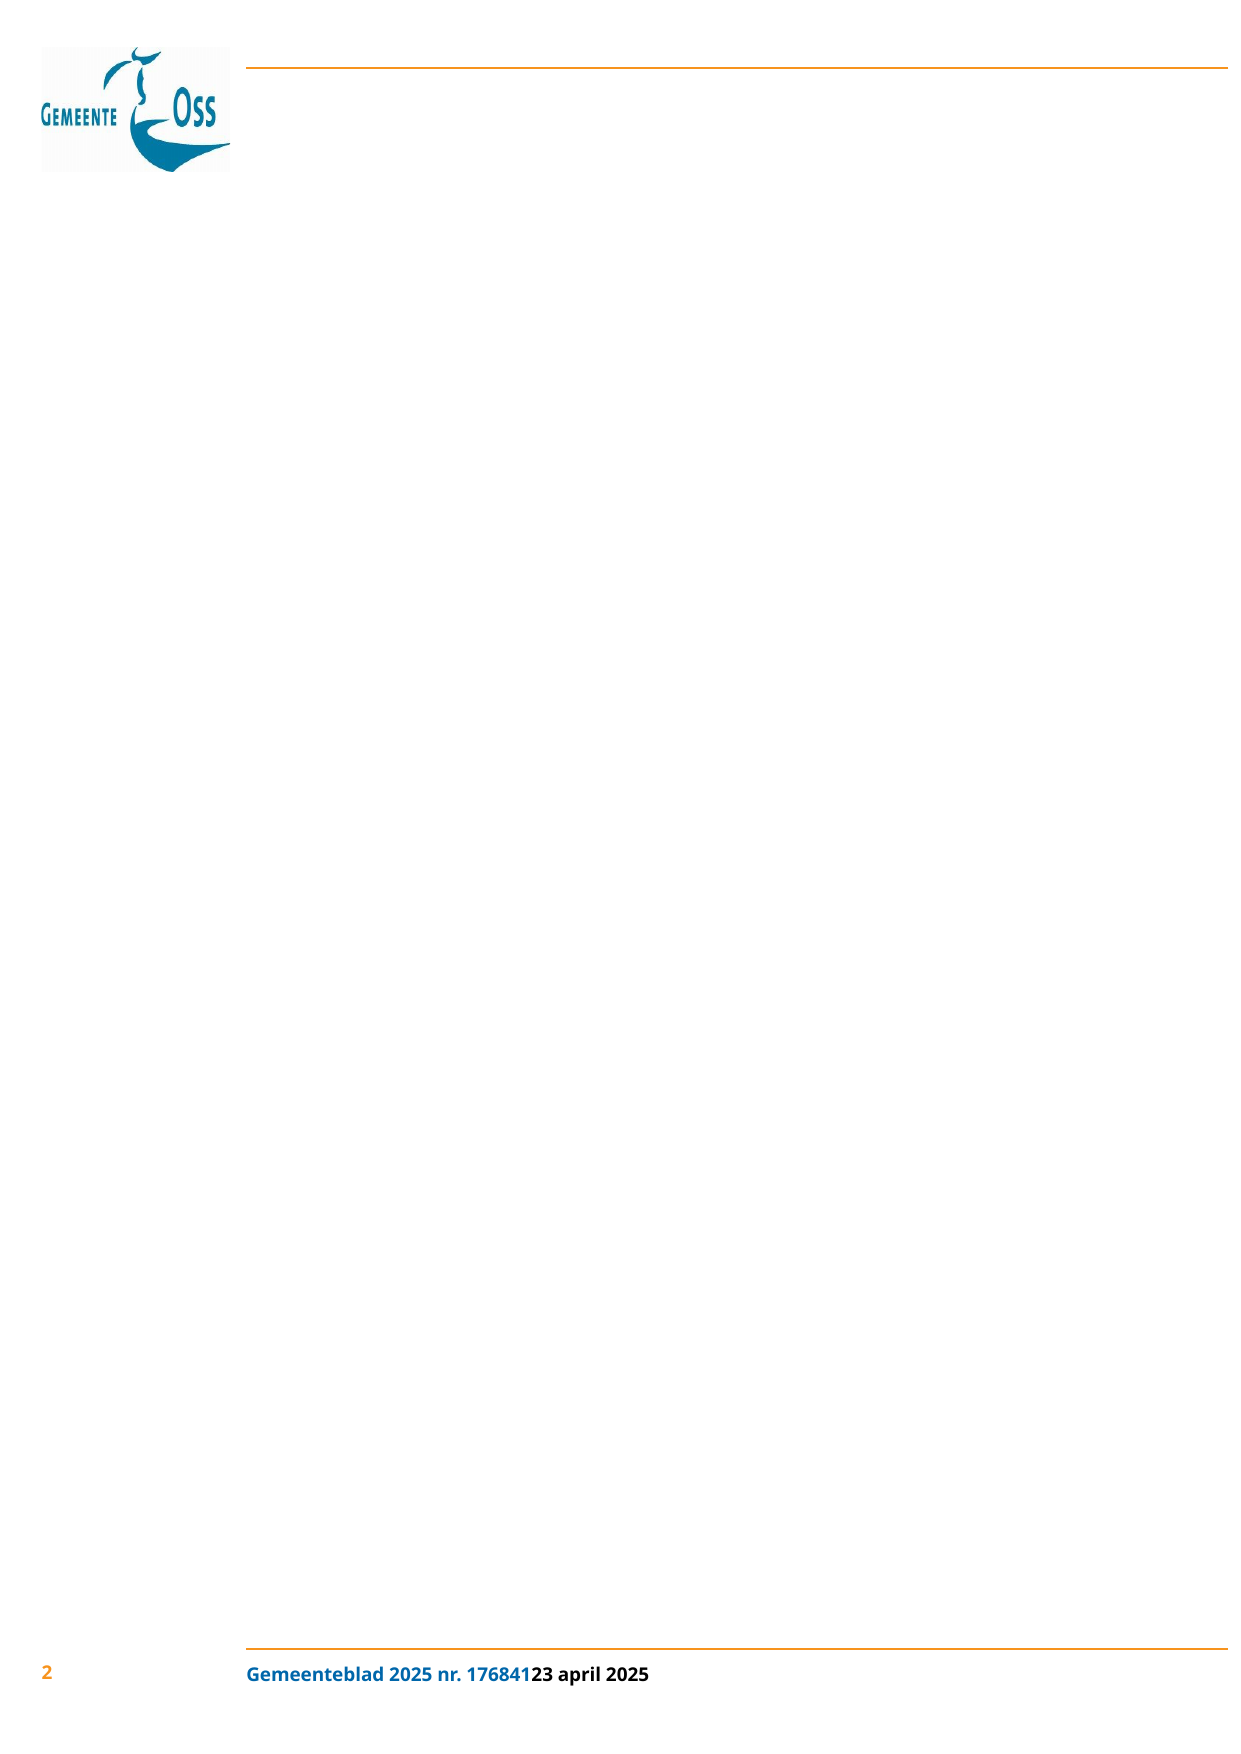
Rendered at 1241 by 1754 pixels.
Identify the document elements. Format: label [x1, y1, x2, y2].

picture [41, 47, 231, 172]
